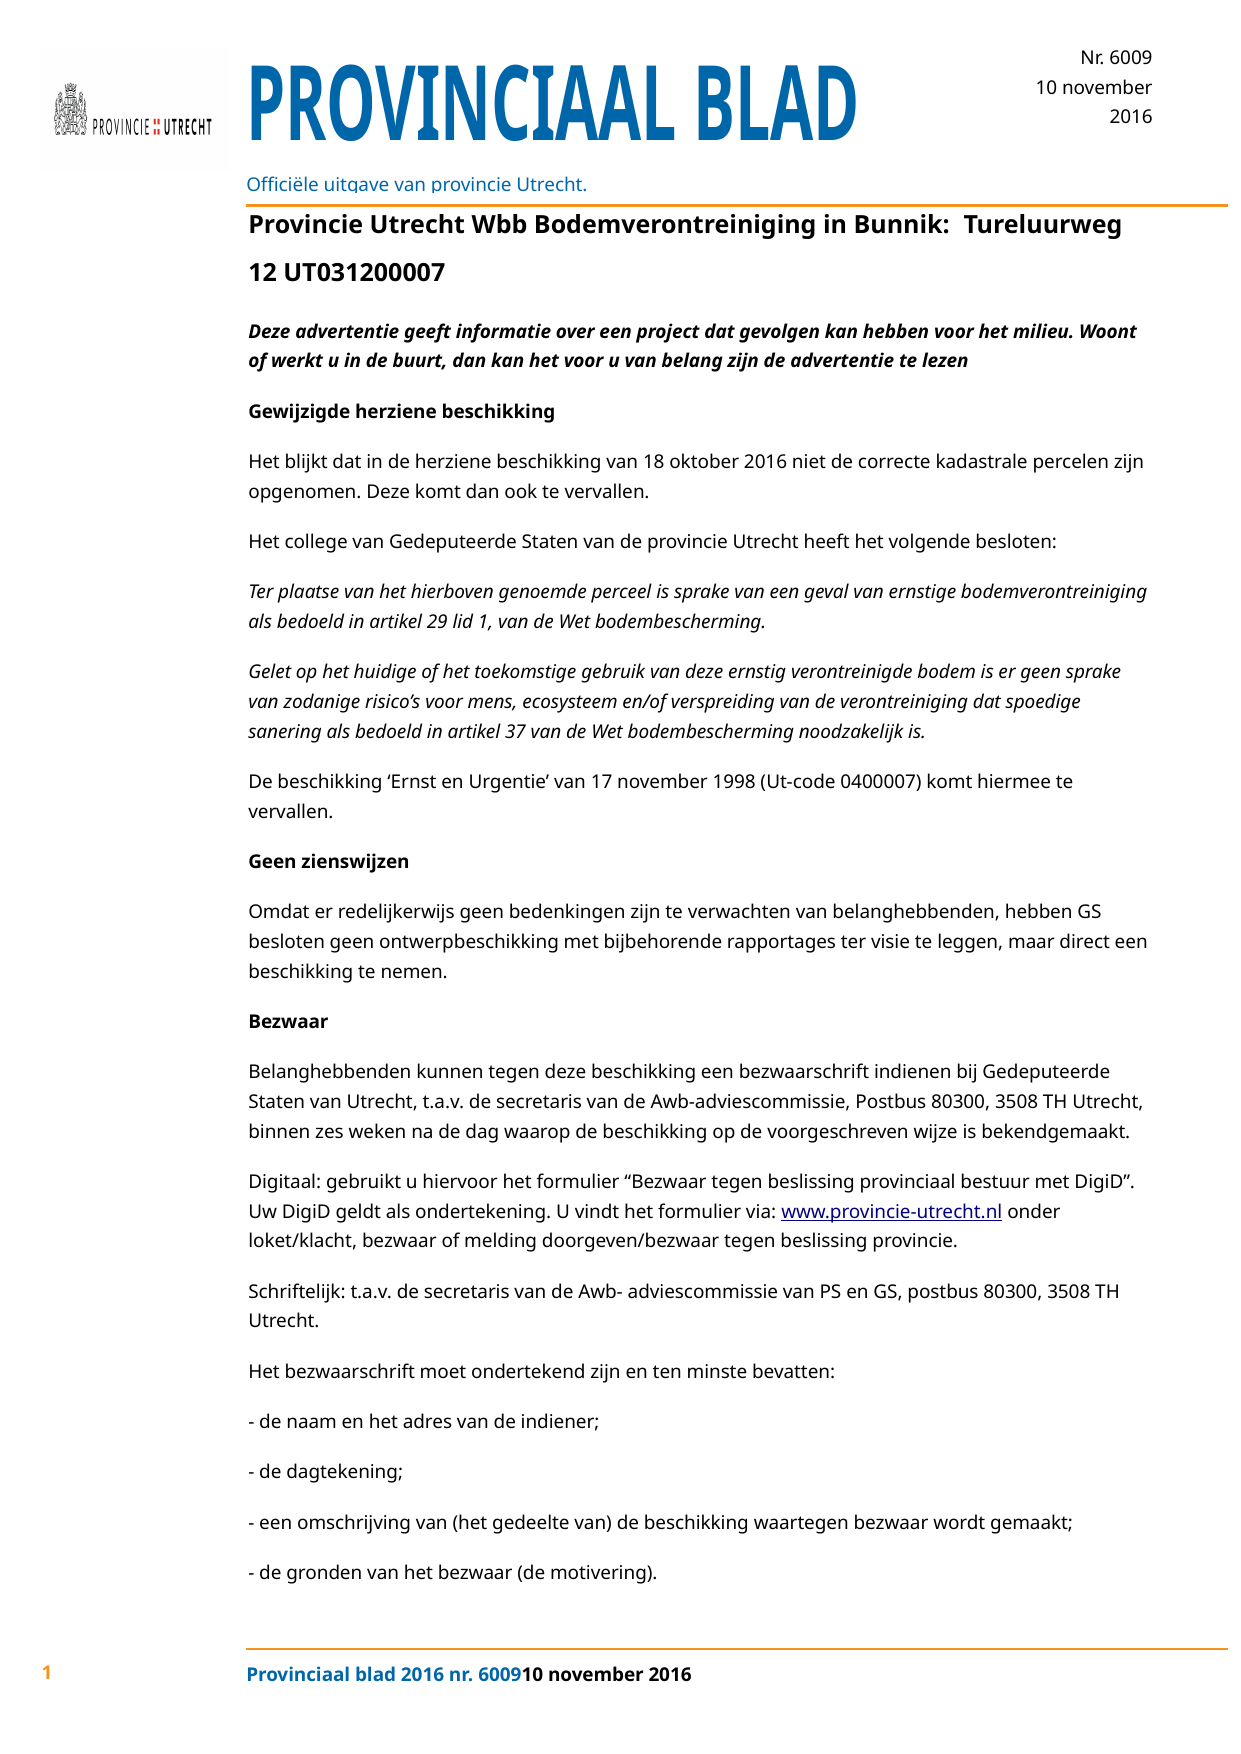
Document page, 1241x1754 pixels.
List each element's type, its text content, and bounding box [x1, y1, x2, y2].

text Gewijzigde herziene beschikking [248, 398, 1152, 424]
picture [41, 47, 231, 172]
text Provincie Utrecht Wbb Bodemverontreiniging in Bunnik: Tureluurweg 12 UT031200007 [248, 207, 1152, 288]
text Deze advertentie geeft informatie over een project dat gevolgen kan hebben voor het milieu. Woont of werkt u in de buurt, dan kan het voor u van belang zijn de advertentie te lezen [248, 318, 1152, 373]
text Het bezwaarschrift moet ondertekend zijn en ten minste bevatten: [248, 1358, 1152, 1384]
text Ter plaatse van het hierboven genoemde perceel is sprake van een geval van ernstige bodemverontreiniging als bedoeld in artikel 29 lid 1, van de Wet bodembescherming. [248, 579, 1152, 634]
text Geen zienswijzen [248, 848, 1152, 874]
text - de dagtekening; [248, 1459, 1152, 1484]
text De beschikking ‘Ernst en Urgentie’ van 17 november 1998 (Ut-code 0400007) komt hiermee te vervallen. [248, 768, 1152, 824]
text - een omschrijving van (het gedeelte van) de beschikking waartegen bezwaar wordt gemaakt; [248, 1509, 1152, 1535]
text Het college van Gedeputeerde Staten van de provincie Utrecht heeft het volgende besloten: [248, 528, 1152, 554]
text Digitaal: gebruikt u hiervoor het formulier “Bezwaar tegen beslissing provinciaal bestuur met DigiD”. Uw DigiD geldt als ondertekening. U vindt het formulier via: www.provincie-utrecht.nl onder loket/klacht, bezwaar of melding doorgeven/bezwaar tegen beslissing provincie. [248, 1168, 1152, 1253]
text Gelet op het huidige of het toekomstige gebruik van deze ernstig verontreinigde bodem is er geen sprake van zodanige risico’s voor mens, ecosysteem en/of verspreiding van de verontreiniging dat spoedige sanering als bedoeld in artikel 37 van de Wet bodembescherming noodzakelijk is. [248, 659, 1152, 744]
text - de gronden van het bezwaar (de motivering). [248, 1559, 1152, 1585]
text - de naam en het adres van de indiener; [248, 1408, 1152, 1434]
text Belanghebbenden kunnen tegen deze beschikking een bezwaarschrift indienen bij Gedeputeerde Staten van Utrecht, t.a.v. de secretaris van de Awb-adviescommissie, Postbus 80300, 3508 TH Utrecht, binnen zes weken na de dag waarop de beschikking op de voorgeschreven wijze is bekendgemaakt. [248, 1059, 1152, 1144]
text Bezwaar [248, 1008, 1152, 1034]
text Het blijkt dat in de herziene beschikking van 18 oktober 2016 niet de correcte kadastrale percelen zijn opgenomen. Deze komt dan ook te vervallen. [248, 448, 1152, 504]
text Schriftelijk: t.a.v. de secretaris van de Awb- adviescommissie van PS en GS, postbus 80300, 3508 TH Utrecht. [248, 1278, 1152, 1333]
text Omdat er redelijkerwijs geen bedenkingen zijn te verwachten van belanghebbenden, hebben GS besloten geen ontwerpbeschikking met bijbehorende rapportages ter visie te leggen, maar direct een beschikking te nemen. [248, 899, 1152, 984]
